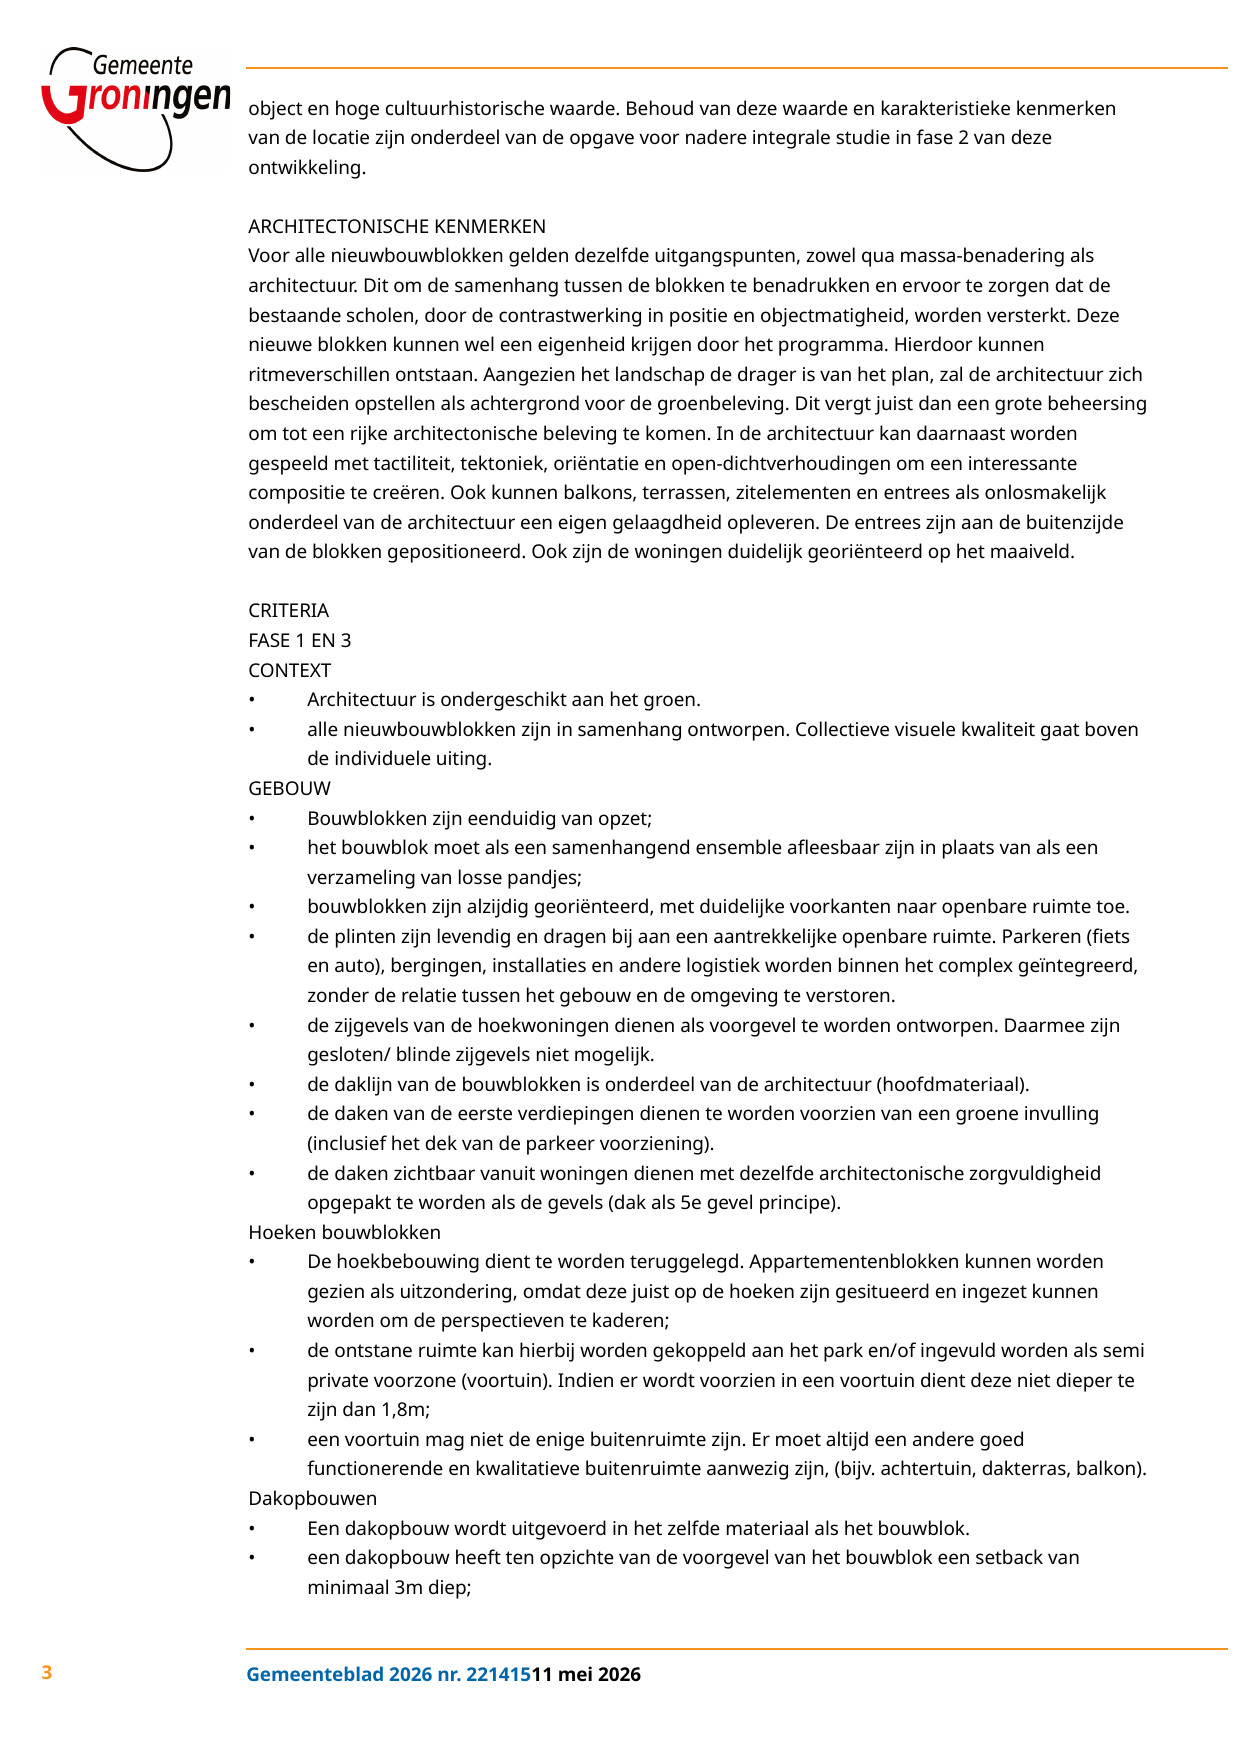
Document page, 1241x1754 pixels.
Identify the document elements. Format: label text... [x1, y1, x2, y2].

list het bouwblok moet als een samenhangend ensemble afleesbaar zijn in plaats van als een verzameling van losse pandjes; [248, 834, 1152, 890]
list de ontstane ruimte kan hierbij worden gekoppeld aan het park en/of ingevuld worden als semi private voorzone (voortuin). Indien er wordt voorzien in een voortuin dient deze niet dieper te zijn dan 1,8m; [248, 1337, 1152, 1422]
text CONTEXT [248, 657, 1152, 683]
list Een dakopbouw wordt uitgevoerd in het zelfde materiaal als het bouwblok. [248, 1515, 1152, 1541]
list Architectuur is ondergeschikt aan het groen. [248, 686, 1152, 712]
list de daken zichtbaar vanuit woningen dienen met dezelfde architectonische zorgvuldigheid opgepakt te worden als de gevels (dak als 5e gevel principe). [248, 1160, 1152, 1215]
list een voortuin mag niet de enige buitenruimte zijn. Er moet altijd een andere goed functionerende en kwalitatieve buitenruimte aanwezig zijn, (bijv. achtertuin, dakterras, balkon). [248, 1426, 1152, 1481]
text GEBOUW [248, 775, 1152, 801]
text Hoeken bouwblokken [248, 1219, 1152, 1245]
text CRITERIA [248, 598, 1152, 623]
text object en hoge cultuurhistorische waarde. Behoud van deze waarde en karakteristieke kenmerken van de locatie zijn onderdeel van de opgave voor nadere integrale studie in fase 2 van deze ontwikkeling. [248, 95, 1152, 180]
text FASE 1 EN 3 [248, 627, 1152, 653]
list bouwblokken zijn alzijdig georiënteerd, met duidelijke voorkanten naar openbare ruimte toe. [248, 893, 1152, 919]
list Bouwblokken zijn eenduidig van opzet; [248, 805, 1152, 831]
text Voor alle nieuwbouwblokken gelden dezelfde uitgangspunten, zowel qua massa-benadering als architectuur. Dit om de samenhang tussen de blokken te benadrukken en ervoor te zorgen dat de bestaande scholen, door de contrastwerking in positie en objectmatigheid, worden versterkt. Deze nieuwe blokken kunnen wel een eigenheid krijgen door het programma. Hierdoor kunnen ritmeverschillen ontstaan. Aangezien het landschap de drager is van het plan, zal de architectuur zich bescheiden opstellen als achtergrond voor de groenbeleving. Dit vergt juist dan een grote beheersing om tot een rijke architectonische beleving te komen. In de architectuur kan daarnaast worden gespeeld met tactiliteit, tektoniek, oriëntatie en open-dichtverhoudingen om een interessante compositie te creëren. Ook kunnen balkons, terrassen, zitelementen en entrees als onlosmakelijk onderdeel van de architectuur een eigen gelaagdheid opleveren. De entrees zijn aan de buitenzijde van de blokken gepositioneerd. Ook zijn de woningen duidelijk georiënteerd op het maaiveld. [248, 243, 1152, 564]
list de plinten zijn levendig en dragen bij aan een aantrekkelijke openbare ruimte. Parkeren (fiets en auto), bergingen, installaties en andere logistiek worden binnen het complex geïntegreerd, zonder de relatie tussen het gebouw en de omgeving te verstoren. [248, 923, 1152, 1008]
text ARCHITECTONISCHE KENMERKEN [248, 213, 1152, 239]
list de zijgevels van de hoekwoningen dienen als voorgevel te worden ontworpen. Daarmee zijn gesloten/ blinde zijgevels niet mogelijk. [248, 1012, 1152, 1067]
list alle nieuwbouwblokken zijn in samenhang ontworpen. Collectieve visuele kwaliteit gaat boven de individuele uiting. [248, 716, 1152, 771]
list een dakopbouw heeft ten opzichte van de voorgevel van het bouwblok een setback van minimaal 3m diep; [248, 1544, 1152, 1600]
list de daklijn van de bouwblokken is onderdeel van de architectuur (hoofdmateriaal). [248, 1071, 1152, 1097]
picture [41, 47, 231, 172]
text Dakopbouwen [248, 1485, 1152, 1511]
list de daken van de eerste verdiepingen dienen te worden voorzien van een groene invulling (inclusief het dek van de parkeer voorziening). [248, 1101, 1152, 1156]
list De hoekbebouwing dient te worden teruggelegd. Appartementenblokken kunnen worden gezien als uitzondering, omdat deze juist op de hoeken zijn gesitueerd en ingezet kunnen worden om de perspectieven te kaderen; [248, 1248, 1152, 1333]
